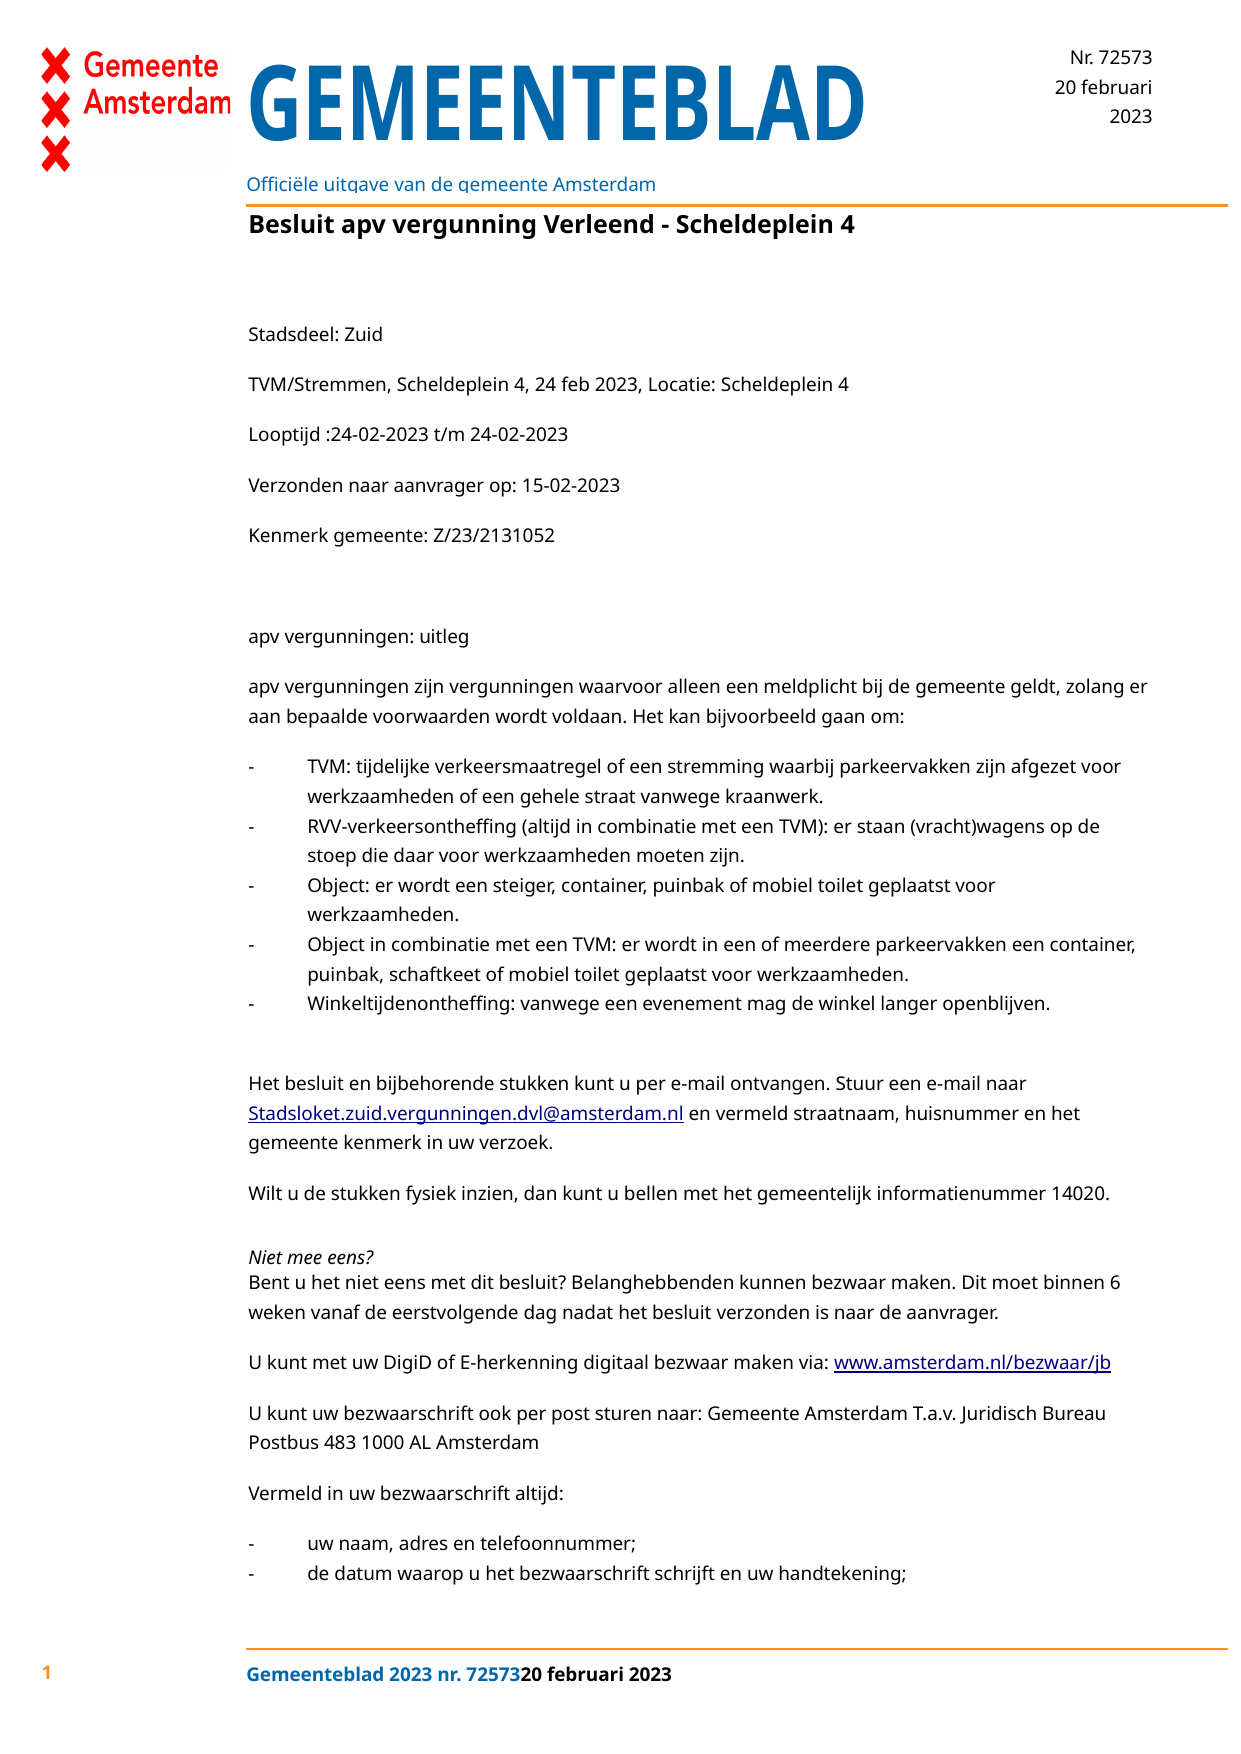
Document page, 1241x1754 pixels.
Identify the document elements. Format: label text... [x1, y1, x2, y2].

list Winkeltijdenontheffing: vanwege een evenement mag de winkel langer openblijven. [248, 990, 1152, 1016]
text TVM/Stremmen, Scheldeplein 4, 24 feb 2023, Locatie: Scheldeplein 4 [248, 371, 1152, 397]
text Het besluit en bijbehorende stukken kunt u per e-mail ontvangen. Stuur een e-mail naar Stadsloket.zuid.vergunningen.dvl@amsterdam.nl en vermeld straatnaam, huisnummer en het gemeente kenmerk in uw verzoek. [248, 1070, 1152, 1155]
list Object: er wordt een steiger, container, puinbak of mobiel toilet geplaatst voor werkzaamheden. [248, 872, 1152, 927]
text Stadsdeel: Zuid [248, 321, 1152, 346]
text apv vergunningen: uitleg [248, 623, 1152, 649]
list RVV-verkeersontheffing (altijd in combinatie met een TVM): er staan (vracht)wagens op de stoep die daar voor werkzaamheden moeten zijn. [248, 813, 1152, 868]
text Besluit apv vergunning Verleend - Scheldeplein 4 [248, 207, 1152, 241]
text Verzonden naar aanvrager op: 15-02-2023 [248, 472, 1152, 498]
text Niet mee eens? [248, 1244, 1152, 1269]
text Vermeld in uw bezwaarschrift altijd: [248, 1480, 1152, 1506]
text apv vergunningen zijn vergunningen waarvoor alleen een meldplicht bij de gemeente geldt, zolang er aan bepaalde voorwaarden wordt voldaan. Het kan bijvoorbeeld gaan om: [248, 674, 1152, 729]
list Object in combinatie met een TVM: er wordt in een of meerdere parkeervakken een container, puinbak, schaftkeet of mobiel toilet geplaatst voor werkzaamheden. [248, 931, 1152, 986]
text U kunt uw bezwaarschrift ook per post sturen naar: Gemeente Amsterdam T.a.v. Juridisch Bureau Postbus 483 1000 AL Amsterdam [248, 1400, 1152, 1455]
list de datum waarop u het bezwaarschrift schrijft en uw handtekening; [248, 1560, 1152, 1586]
text Looptijd :24-02-2023 t/m 24-02-2023 [248, 422, 1152, 447]
text Bent u het niet eens met dit besluit? Belanghebbenden kunnen bezwaar maken. Dit moet binnen 6 weken vanaf de eerstvolgende dag nadat het besluit verzonden is naar de aanvrager. [248, 1269, 1152, 1325]
list TVM: tijdelijke verkeersmaatregel of een stremming waarbij parkeervakken zijn afgezet voor werkzaamheden of een gehele straat vanwege kraanwerk. [248, 754, 1152, 809]
list uw naam, adres en telefoonnummer; [248, 1530, 1152, 1556]
picture [41, 47, 231, 172]
text Wilt u de stukken fysiek inzien, dan kunt u bellen met het gemeentelijk informatienummer 14020. [248, 1180, 1152, 1206]
text Kenmerk gemeente: Z/23/2131052 [248, 522, 1152, 548]
text U kunt met uw DigiD of E-herkenning digitaal bezwaar maken via: www.amsterdam.nl/bezwaar/jb [248, 1349, 1152, 1375]
